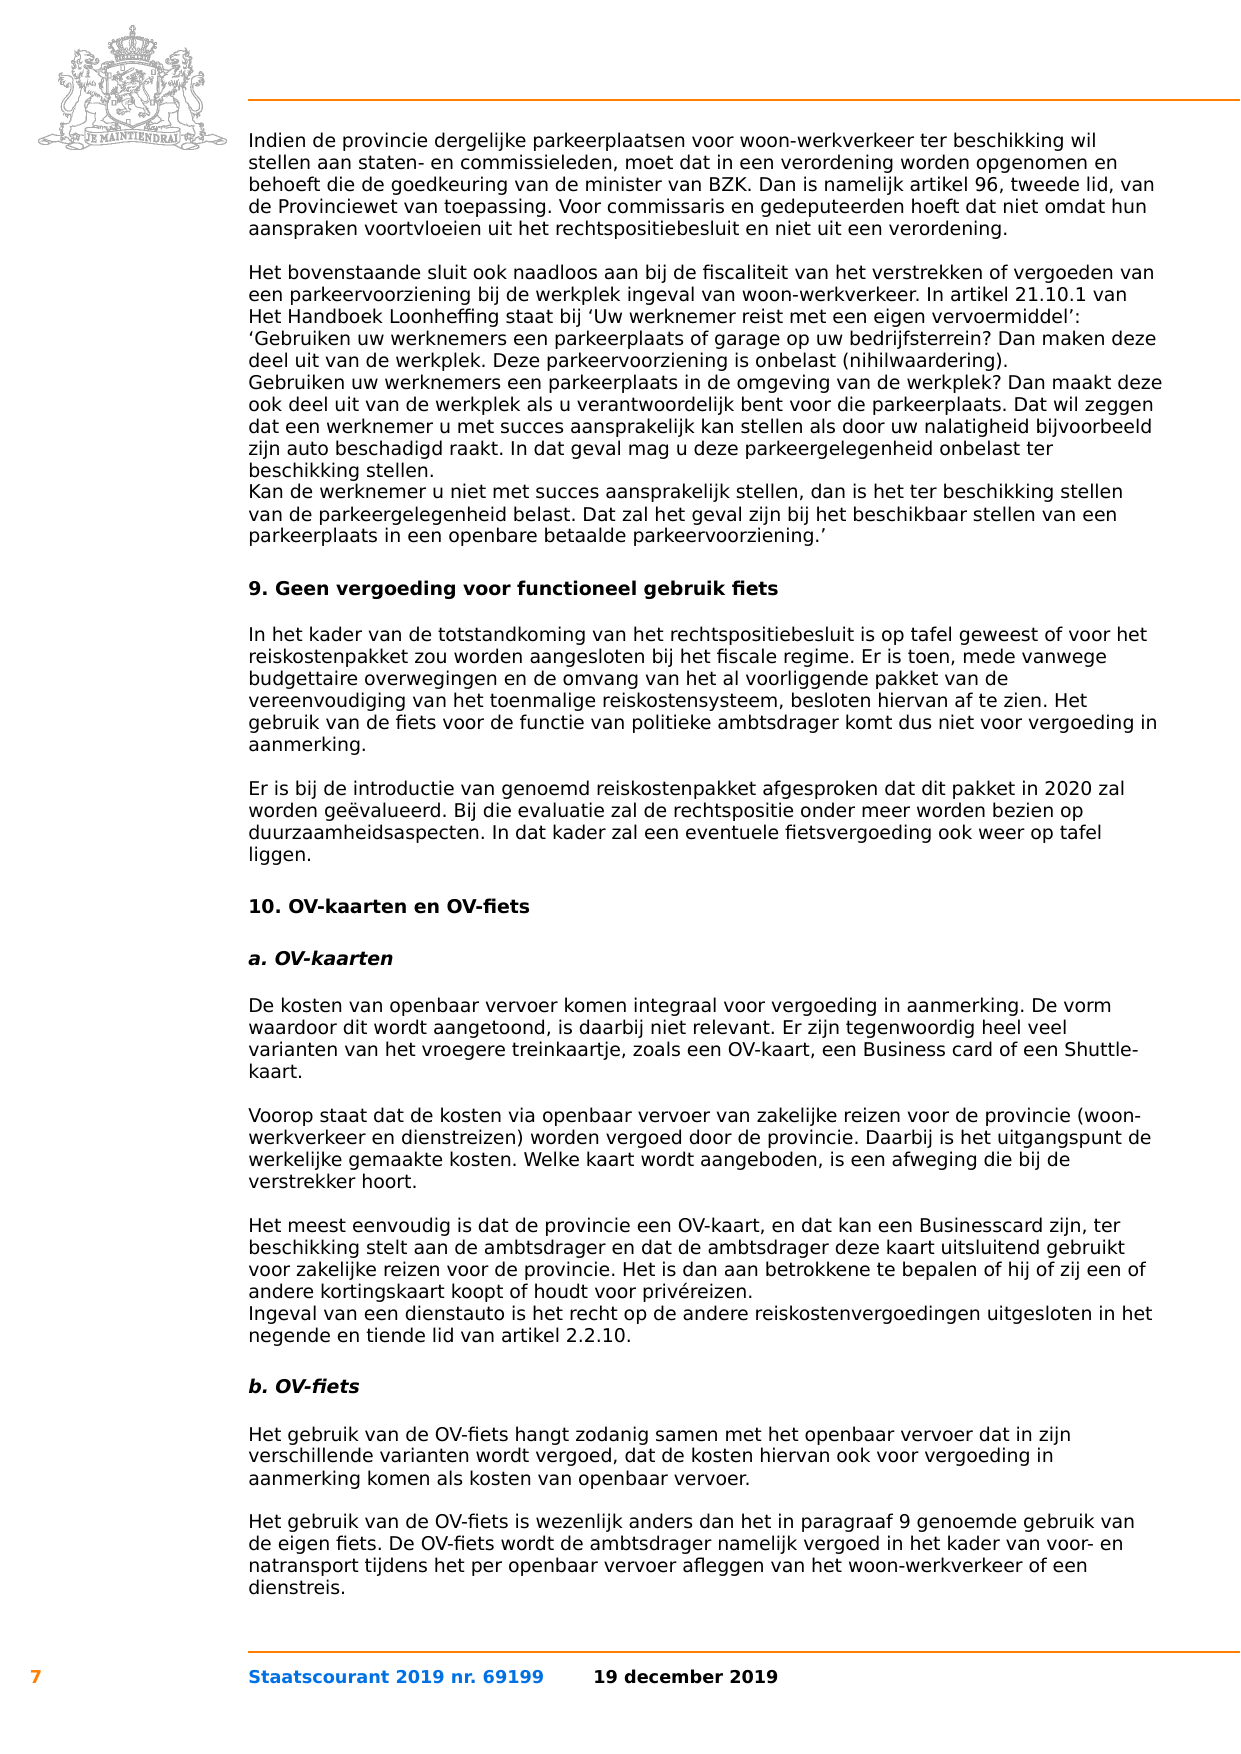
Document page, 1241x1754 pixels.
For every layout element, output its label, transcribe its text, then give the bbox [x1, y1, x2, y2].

text Gebruiken uw werknemers een parkeerplaats in de omgeving van de werkplek? Dan maakt deze ook deel uit van de werkplek als u verantwoordelijk bent voor die parkeerplaats. Dat wil zeggen dat een werknemer u met succes aansprakelijk kan stellen als door uw nalatigheid bijvoorbeeld zijn auto beschadigd raakt. In dat geval mag u deze parkeergelegenheid onbelast ter beschikking stellen. [248, 372, 1163, 481]
text Het gebruik van de OV-fiets hangt zodanig samen met het openbaar vervoer dat in zijn verschillende varianten wordt vergoed, dat de kosten hiervan ook voor vergoeding in aanmerking komen als kosten van openbaar vervoer. [248, 1423, 1163, 1489]
subtitle 10. OV-kaarten en OV-fiets [248, 896, 1163, 918]
subtitle a. OV-kaarten [248, 948, 1163, 970]
text Ingeval van een dienstauto is het recht op de andere reiskostenvergoedingen uitgesloten in het negende en tiende lid van artikel 2.2.10. [248, 1302, 1163, 1346]
text Voorop staat dat de kosten via openbaar vervoer van zakelijke reizen voor de provincie (woon-werkverkeer en dienstreizen) worden vergoed door de provincie. Daarbij is het uitgangspunt de werkelijke gemaakte kosten. Welke kaart wordt aangeboden, is een afweging die bij de verstrekker hoort. [248, 1105, 1163, 1193]
text ‘Gebruiken uw werknemers een parkeerplaats of garage op uw bedrijfsterrein? Dan maken deze deel uit van de werkplek. Deze parkeervoorziening is onbelast (nihilwaardering). [248, 328, 1163, 372]
text Indien de provincie dergelijke parkeerplaatsen voor woon-werkverkeer ter beschikking wil stellen aan staten- en commissieleden, moet dat in een verordening worden opgenomen en behoeft die de goedkeuring van de minister van BZK. Dan is namelijk artikel 96, tweede lid, van de Provinciewet van toepassing. Voor commissaris en gedeputeerden hoeft dat niet omdat hun aanspraken voortvloeien uit het rechtspositiebesluit en niet uit een verordening. [248, 130, 1163, 240]
text De kosten van openbaar vervoer komen integraal voor vergoeding in aanmerking. De vorm waardoor dit wordt aangetoond, is daarbij niet relevant. Er zijn tegenwoordig heel veel varianten van het vroegere treinkaartje, zoals een OV-kaart, een Business card of een Shuttle-kaart. [248, 995, 1163, 1083]
picture [38, 25, 227, 150]
text Er is bij de introductie van genoemd reiskostenpakket afgesproken dat dit pakket in 2020 zal worden geëvalueerd. Bij die evaluatie zal de rechtspositie onder meer worden bezien op duurzaamheidsaspecten. In dat kader zal een eventuele fietsvergoeding ook weer op tafel liggen. [248, 778, 1163, 866]
text Het bovenstaande sluit ook naadloos aan bij de fiscaliteit van het verstrekken of vergoeden van een parkeervoorziening bij de werkplek ingeval van woon-werkverkeer. In artikel 21.10.1 van Het Handboek Loonheffing staat bij ‘Uw werknemer reist met een eigen vervoermiddel’: [248, 262, 1163, 328]
text Kan de werknemer u niet met succes aansprakelijk stellen, dan is het ter beschikking stellen van de parkeergelegenheid belast. Dat zal het geval zijn bij het beschikbaar stellen van een parkeerplaats in een openbare betaalde parkeervoorziening.’ [248, 481, 1163, 547]
subtitle 9. Geen vergoeding voor functioneel gebruik fiets [248, 577, 1163, 599]
text Het gebruik van de OV-fiets is wezenlijk anders dan het in paragraaf 9 genoemde gebruik van de eigen fiets. De OV-fiets wordt de ambtsdrager namelijk vergoed in het kader van voor- en natransport tijdens het per openbaar vervoer afleggen van het woon-werkverkeer of een dienstreis. [248, 1511, 1163, 1599]
subtitle b. OV-fiets [248, 1376, 1163, 1398]
text Het meest eenvoudig is dat de provincie een OV-kaart, en dat kan een Businesscard zijn, ter beschikking stelt aan de ambtsdrager en dat de ambtsdrager deze kaart uitsluitend gebruikt voor zakelijke reizen voor de provincie. Het is dan aan betrokkene te bepalen of hij of zij een of andere kortingskaart koopt of houdt voor privéreizen. [248, 1214, 1163, 1302]
text In het kader van de totstandkoming van het rechtspositiebesluit is op tafel geweest of voor het reiskostenpakket zou worden aangesloten bij het fiscale regime. Er is toen, mede vanwege budgettaire overwegingen en de omvang van het al voorliggende pakket van de vereenvoudiging van het toenmalige reiskostensysteem, besloten hiervan af te zien. Het gebruik van de fiets voor de functie van politieke ambtsdrager komt dus niet voor vergoeding in aanmerking. [248, 624, 1163, 756]
